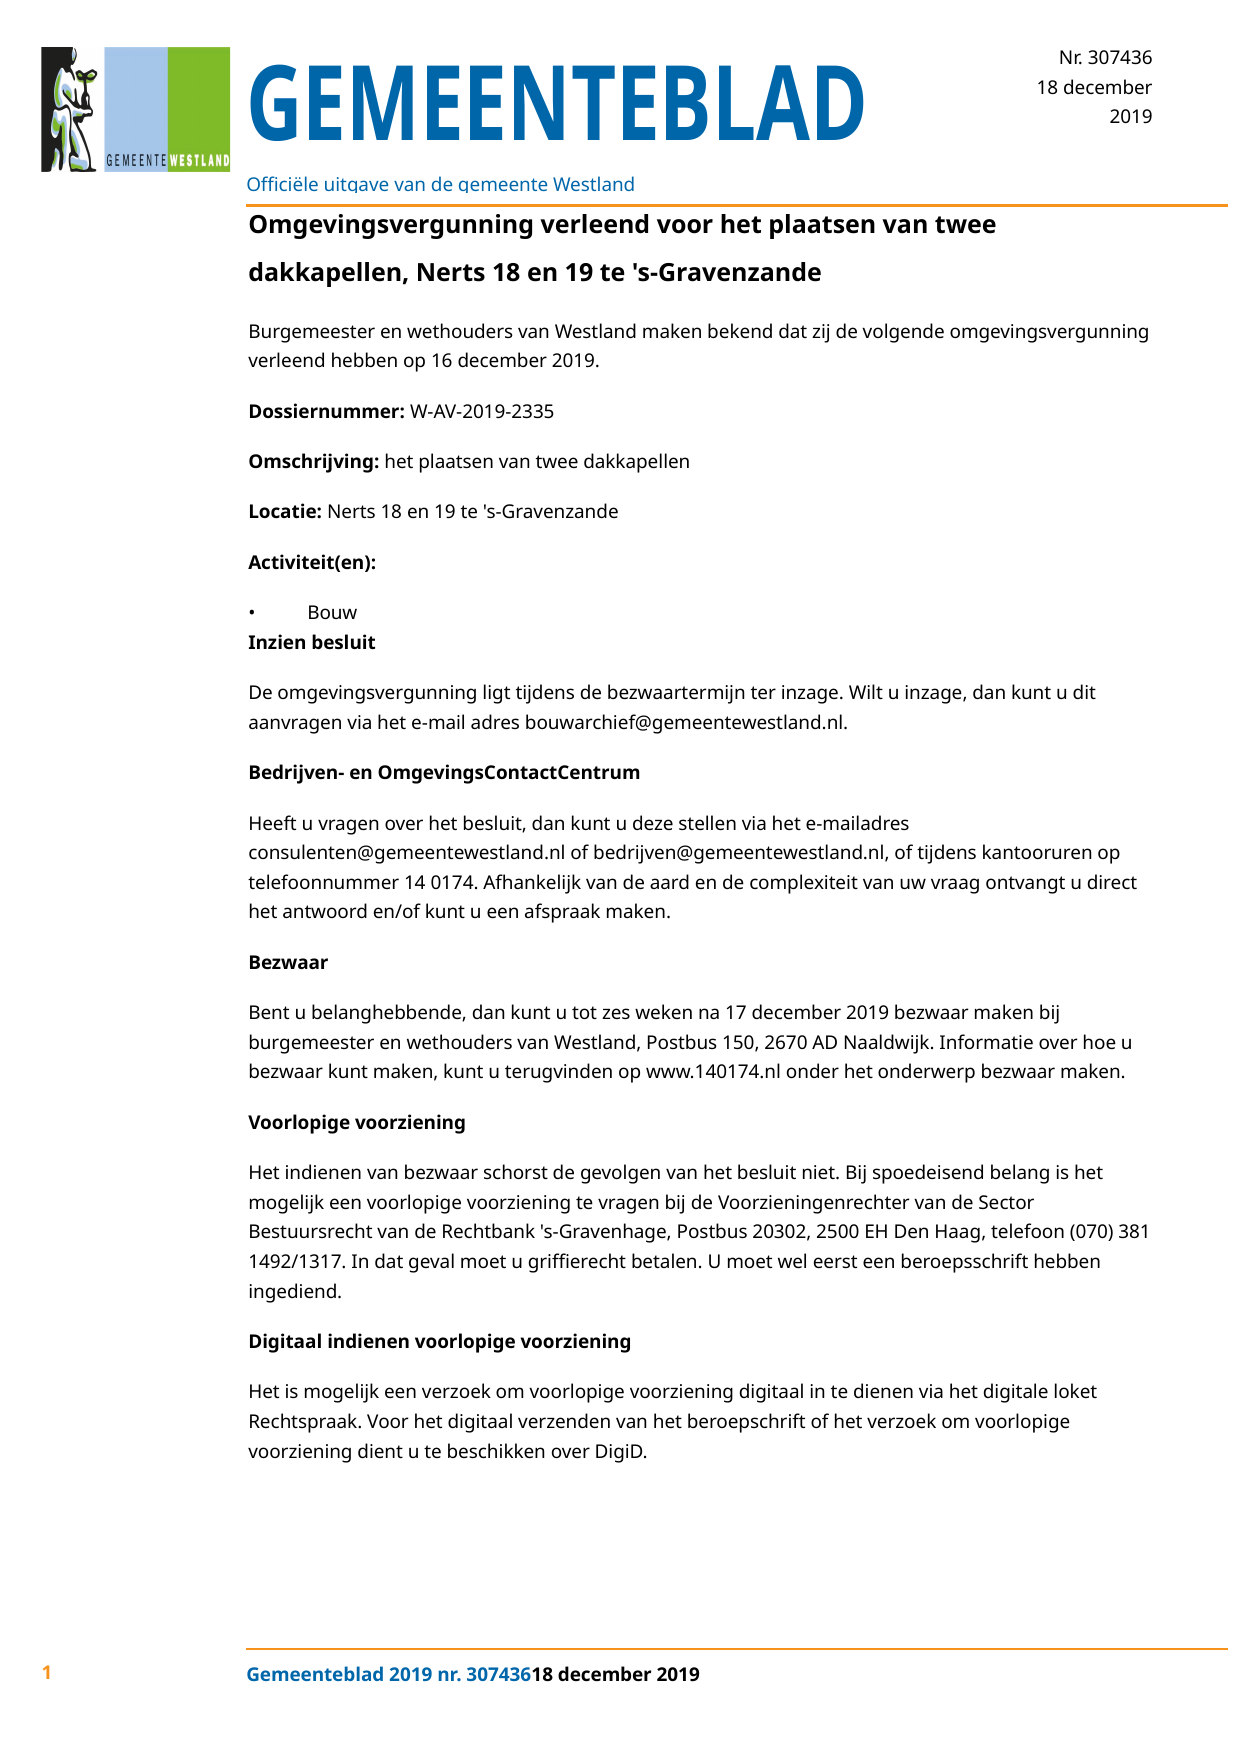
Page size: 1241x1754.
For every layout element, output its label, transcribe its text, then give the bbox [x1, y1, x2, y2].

text Omschrijving: het plaatsen van twee dakkapellen [248, 448, 1152, 474]
list Bouw [248, 599, 1152, 625]
text Locatie: Nerts 18 en 19 te 's-Gravenzande [248, 499, 1152, 524]
text Het indienen van bezwaar schorst de gevolgen van het besluit niet. Bij spoedeisend belang is het mogelijk een voorlopige voorziening te vragen bij de Voorzieningenrechter van de Sector Bestuursrecht van de Rechtbank 's-Gravenhage, Postbus 20302, 2500 EH Den Haag, telefoon (070) 381 1492/1317. In dat geval moet u griffierecht betalen. U moet wel eerst een beroepsschrift hebben ingediend. [248, 1159, 1152, 1304]
text De omgevingsvergunning ligt tijdens de bezwaartermijn ter inzage. Wilt u inzage, dan kunt u dit aanvragen via het e-mail adres bouwarchief@gemeentewestland.nl. [248, 679, 1152, 735]
text Dossiernummer: W-AV-2019-2335 [248, 398, 1152, 424]
text Bedrijven- en OmgevingsContactCentrum [248, 759, 1152, 785]
text Heeft u vragen over het besluit, dan kunt u deze stellen via het e-mailadres consulenten@gemeentewestland.nl of bedrijven@gemeentewestland.nl, of tijdens kantooruren op telefoonnummer 14 0174. Afhankelijk van de aard en de complexiteit van uw vraag ontvangt u direct het antwoord en/of kunt u een afspraak maken. [248, 810, 1152, 924]
text Voorlopige voorziening [248, 1109, 1152, 1135]
text Het is mogelijk een verzoek om voorlopige voorziening digitaal in te dienen via het digitale loket Rechtspraak. Voor het digitaal verzenden van het beroepschrift of het verzoek om voorlopige voorziening dient u te beschikken over DigiD. [248, 1379, 1152, 1464]
text Digitaal indienen voorlopige voorziening [248, 1328, 1152, 1354]
text Bent u belanghebbende, dan kunt u tot zes weken na 17 december 2019 bezwaar maken bij burgemeester en wethouders van Westland, Postbus 150, 2670 AD Naaldwijk. Informatie over hoe u bezwaar kunt maken, kunt u terugvinden op www.140174.nl onder het onderwerp bezwaar maken. [248, 999, 1152, 1084]
text Burgemeester en wethouders van Westland maken bekend dat zij de volgende omgevingsvergunning verleend hebben op 16 december 2019. [248, 318, 1152, 373]
text Bezwaar [248, 949, 1152, 975]
text Inzien besluit [248, 629, 1152, 655]
text Omgevingsvergunning verleend voor het plaatsen van twee dakkapellen, Nerts 18 en 19 te 's-Gravenzande [248, 207, 1152, 288]
picture [41, 47, 231, 172]
text Activiteit(en): [248, 549, 1152, 575]
